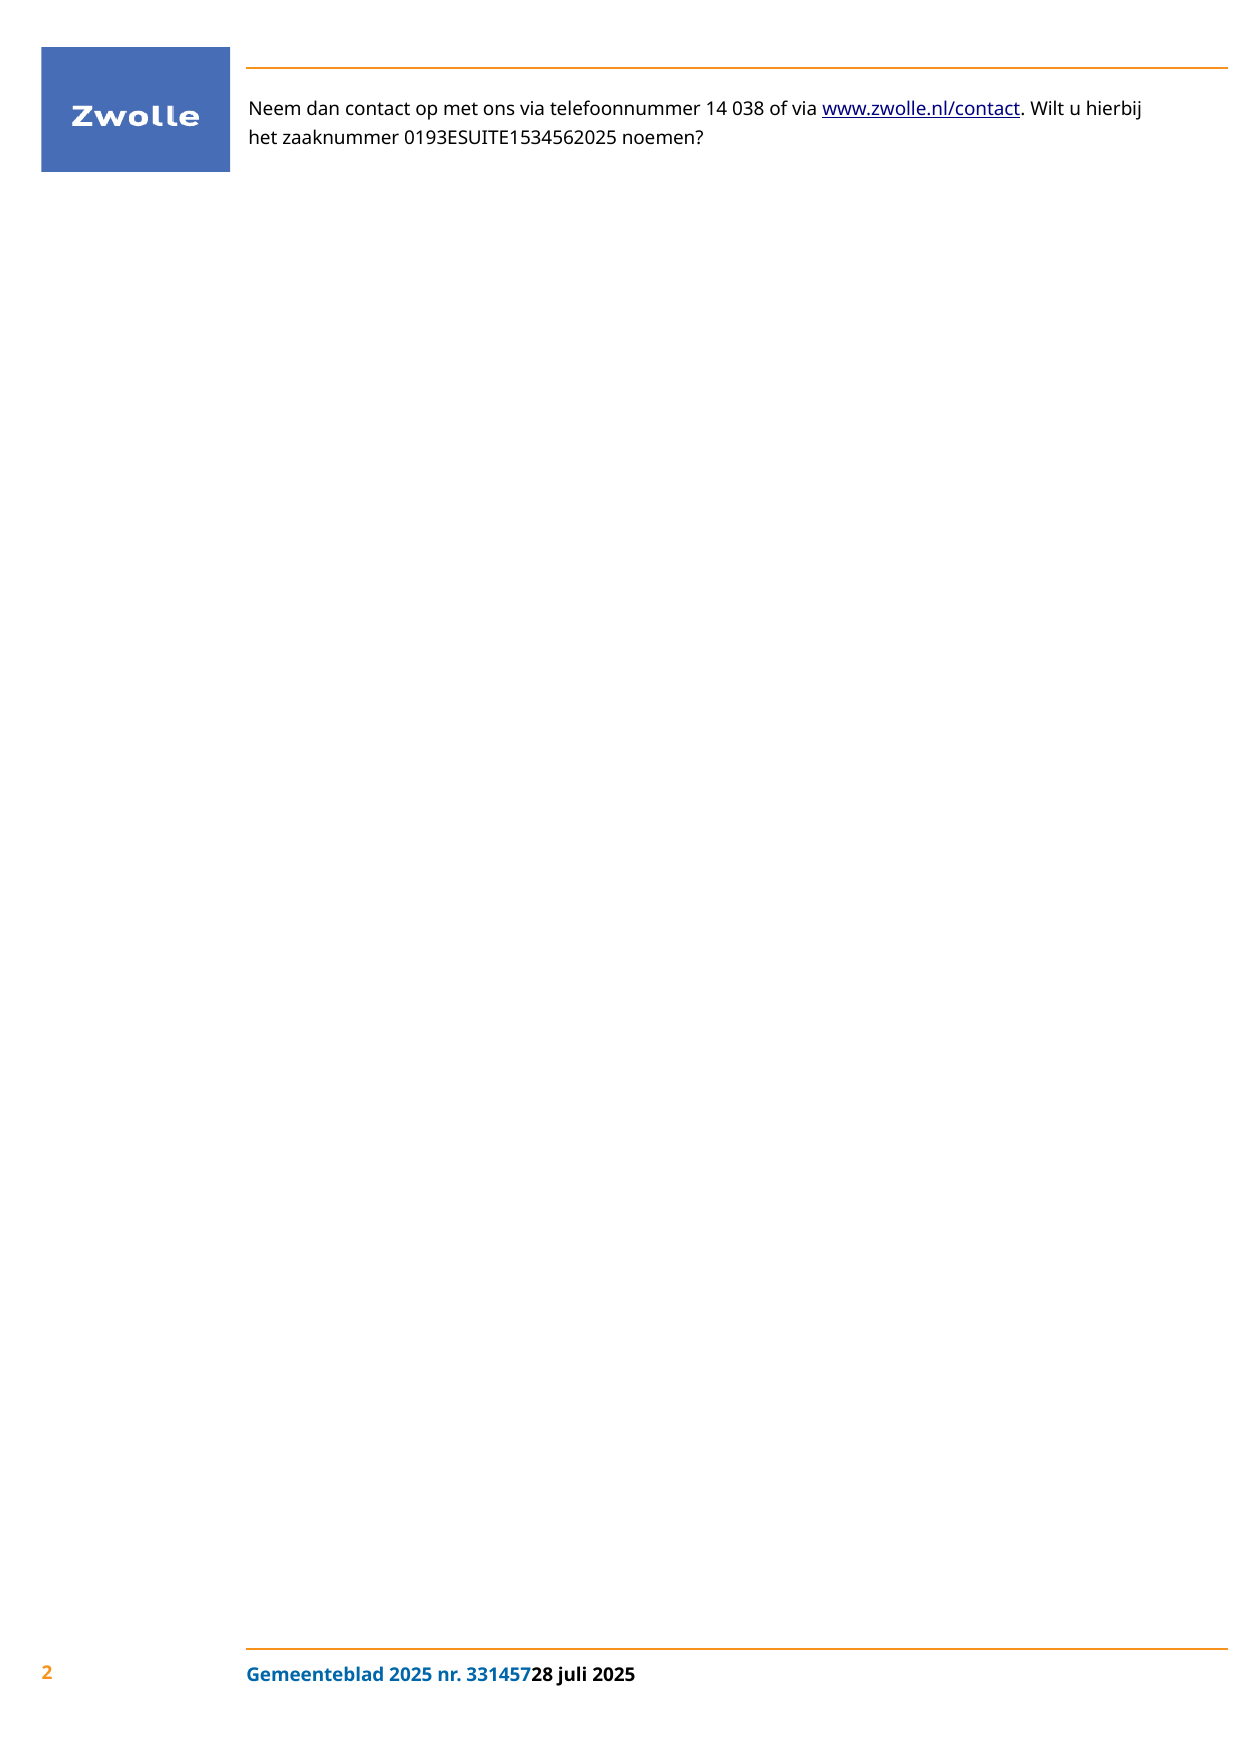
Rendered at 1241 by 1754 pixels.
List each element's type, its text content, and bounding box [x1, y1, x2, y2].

picture [41, 47, 231, 172]
text Neem dan contact op met ons via telefoonnummer 14 038 of via www.zwolle.nl/contact. Wilt u hierbij het zaaknummer 0193ESUITE1534562025 noemen? [248, 95, 1152, 150]
